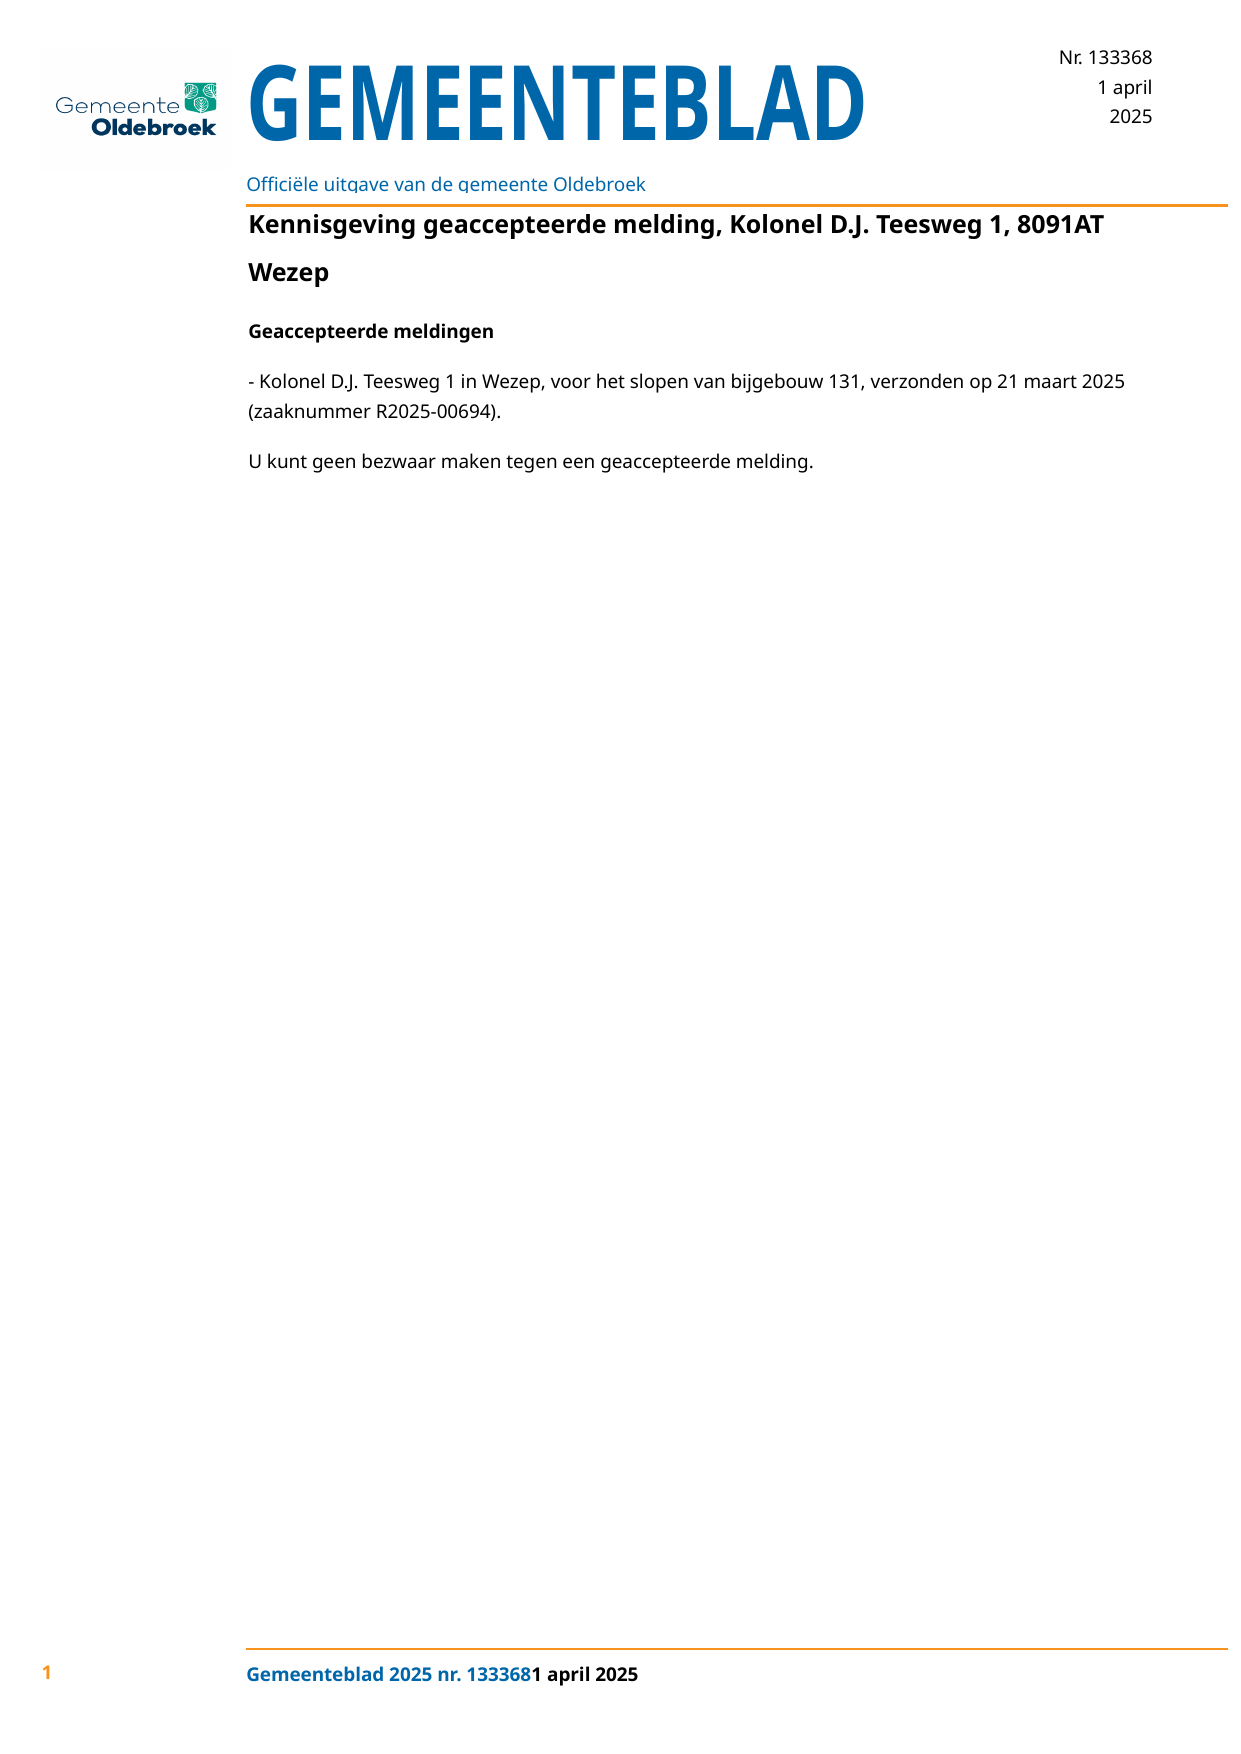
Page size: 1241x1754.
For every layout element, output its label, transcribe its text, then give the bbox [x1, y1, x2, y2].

text U kunt geen bezwaar maken tegen een geaccepteerde melding. [248, 448, 1152, 474]
picture [41, 47, 231, 172]
text Kennisgeving geaccepteerde melding, Kolonel D.J. Teesweg 1, 8091AT Wezep [248, 207, 1152, 288]
text Geaccepteerde meldingen [248, 318, 1152, 344]
text - Kolonel D.J. Teesweg 1 in Wezep, voor het slopen van bijgebouw 131, verzonden op 21 maart 2025 (zaaknummer R2025-00694). [248, 368, 1152, 424]
